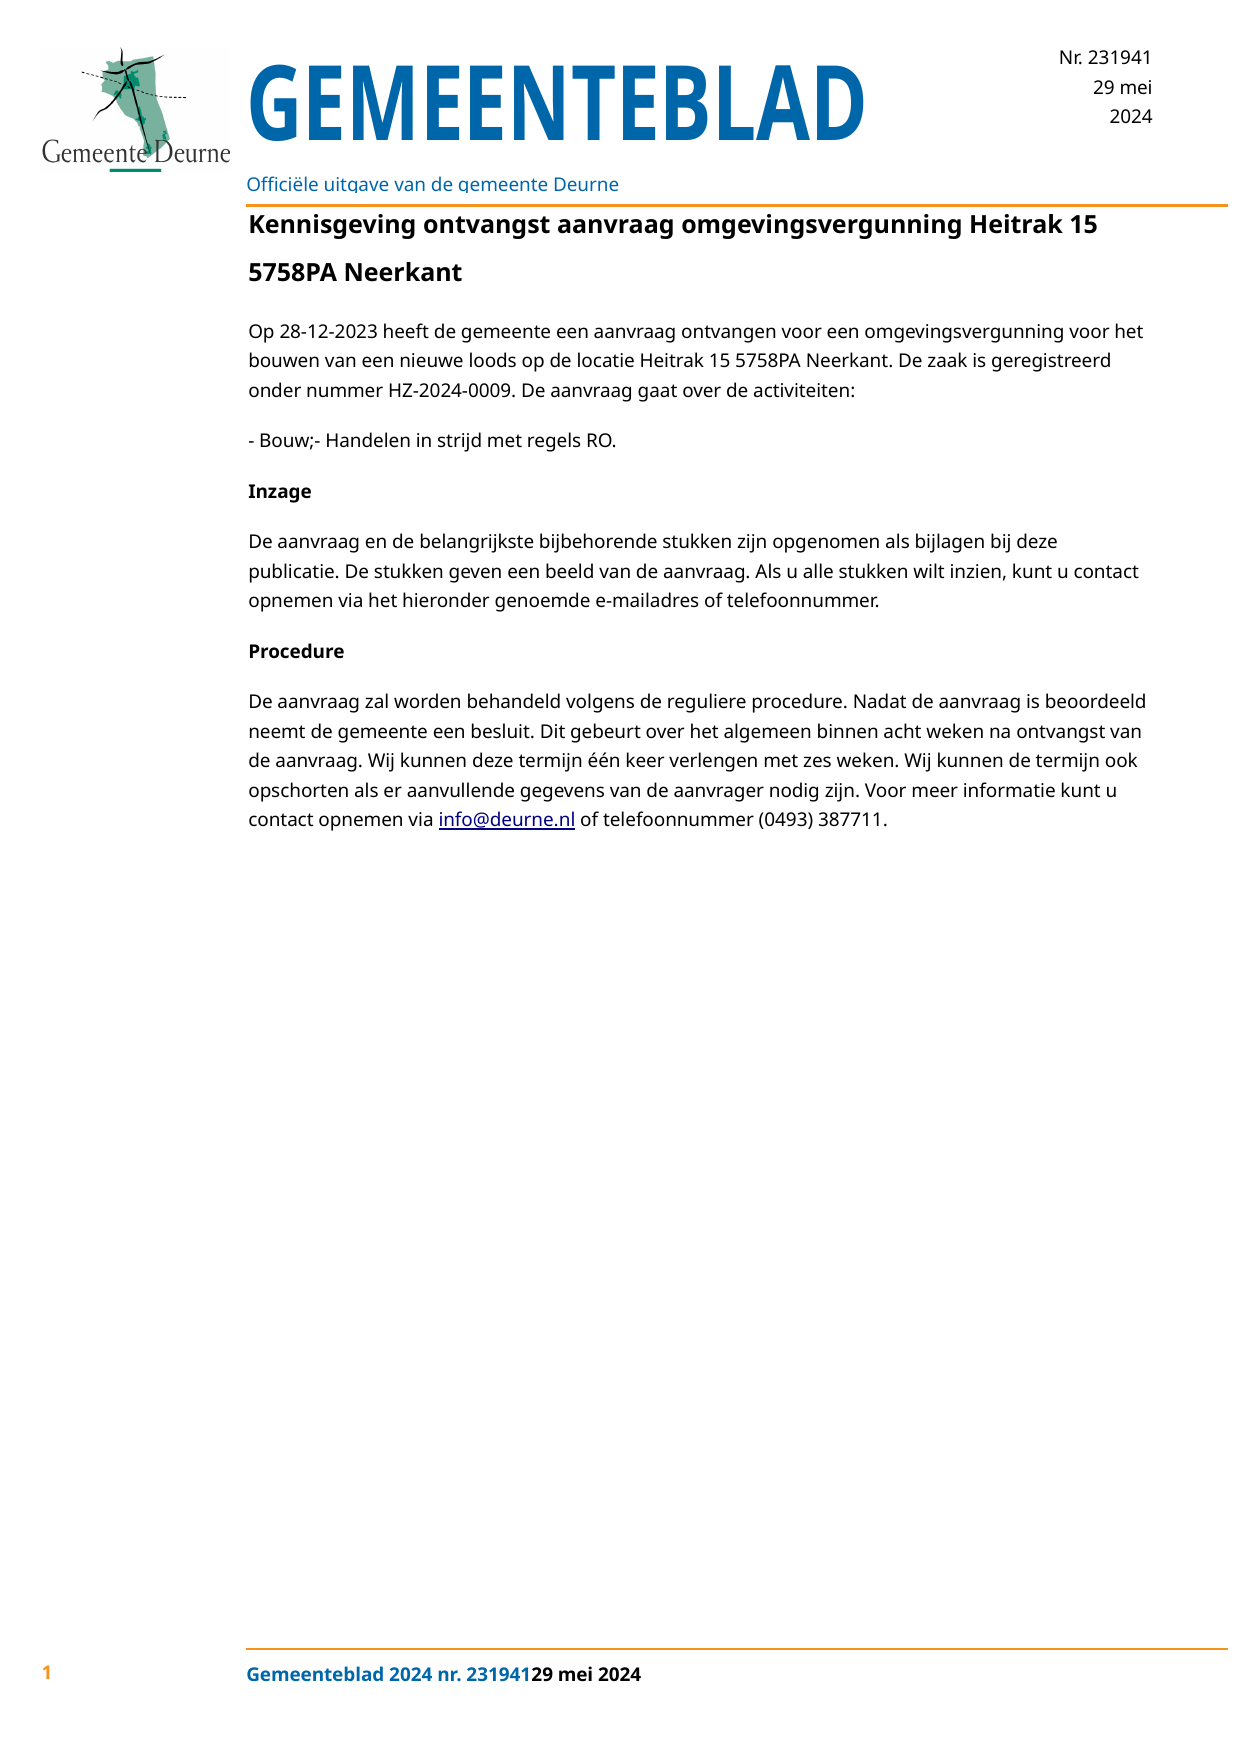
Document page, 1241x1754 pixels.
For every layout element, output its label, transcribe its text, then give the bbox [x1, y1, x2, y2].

text De aanvraag en de belangrijkste bijbehorende stukken zijn opgenomen als bijlagen bij deze publicatie. De stukken geven een beeld van de aanvraag. Als u alle stukken wilt inzien, kunt u contact opnemen via het hieronder genoemde e-mailadres of telefoonnummer. [248, 528, 1152, 613]
text De aanvraag zal worden behandeld volgens de reguliere procedure. Nadat de aanvraag is beoordeeld neemt de gemeente een besluit. Dit gebeurt over het algemeen binnen acht weken na ontvangst van de aanvraag. Wij kunnen deze termijn één keer verlengen met zes weken. Wij kunnen de termijn ook opschorten als er aanvullende gegevens van de aanvrager nodig zijn. Voor meer informatie kunt u contact opnemen via info@deurne.nl of telefoonnummer (0493) 387711. [248, 688, 1152, 832]
text Kennisgeving ontvangst aanvraag omgevingsvergunning Heitrak 15 5758PA Neerkant [248, 207, 1152, 288]
picture [41, 47, 231, 172]
text Inzage [248, 478, 1152, 504]
text Op 28-12-2023 heeft de gemeente een aanvraag ontvangen voor een omgevingsvergunning voor het bouwen van een nieuwe loods op de locatie Heitrak 15 5758PA Neerkant. De zaak is geregistreerd onder nummer HZ-2024-0009. De aanvraag gaat over de activiteiten: [248, 318, 1152, 403]
text - Bouw;- Handelen in strijd met regels RO. [248, 427, 1152, 453]
text Procedure [248, 638, 1152, 664]
